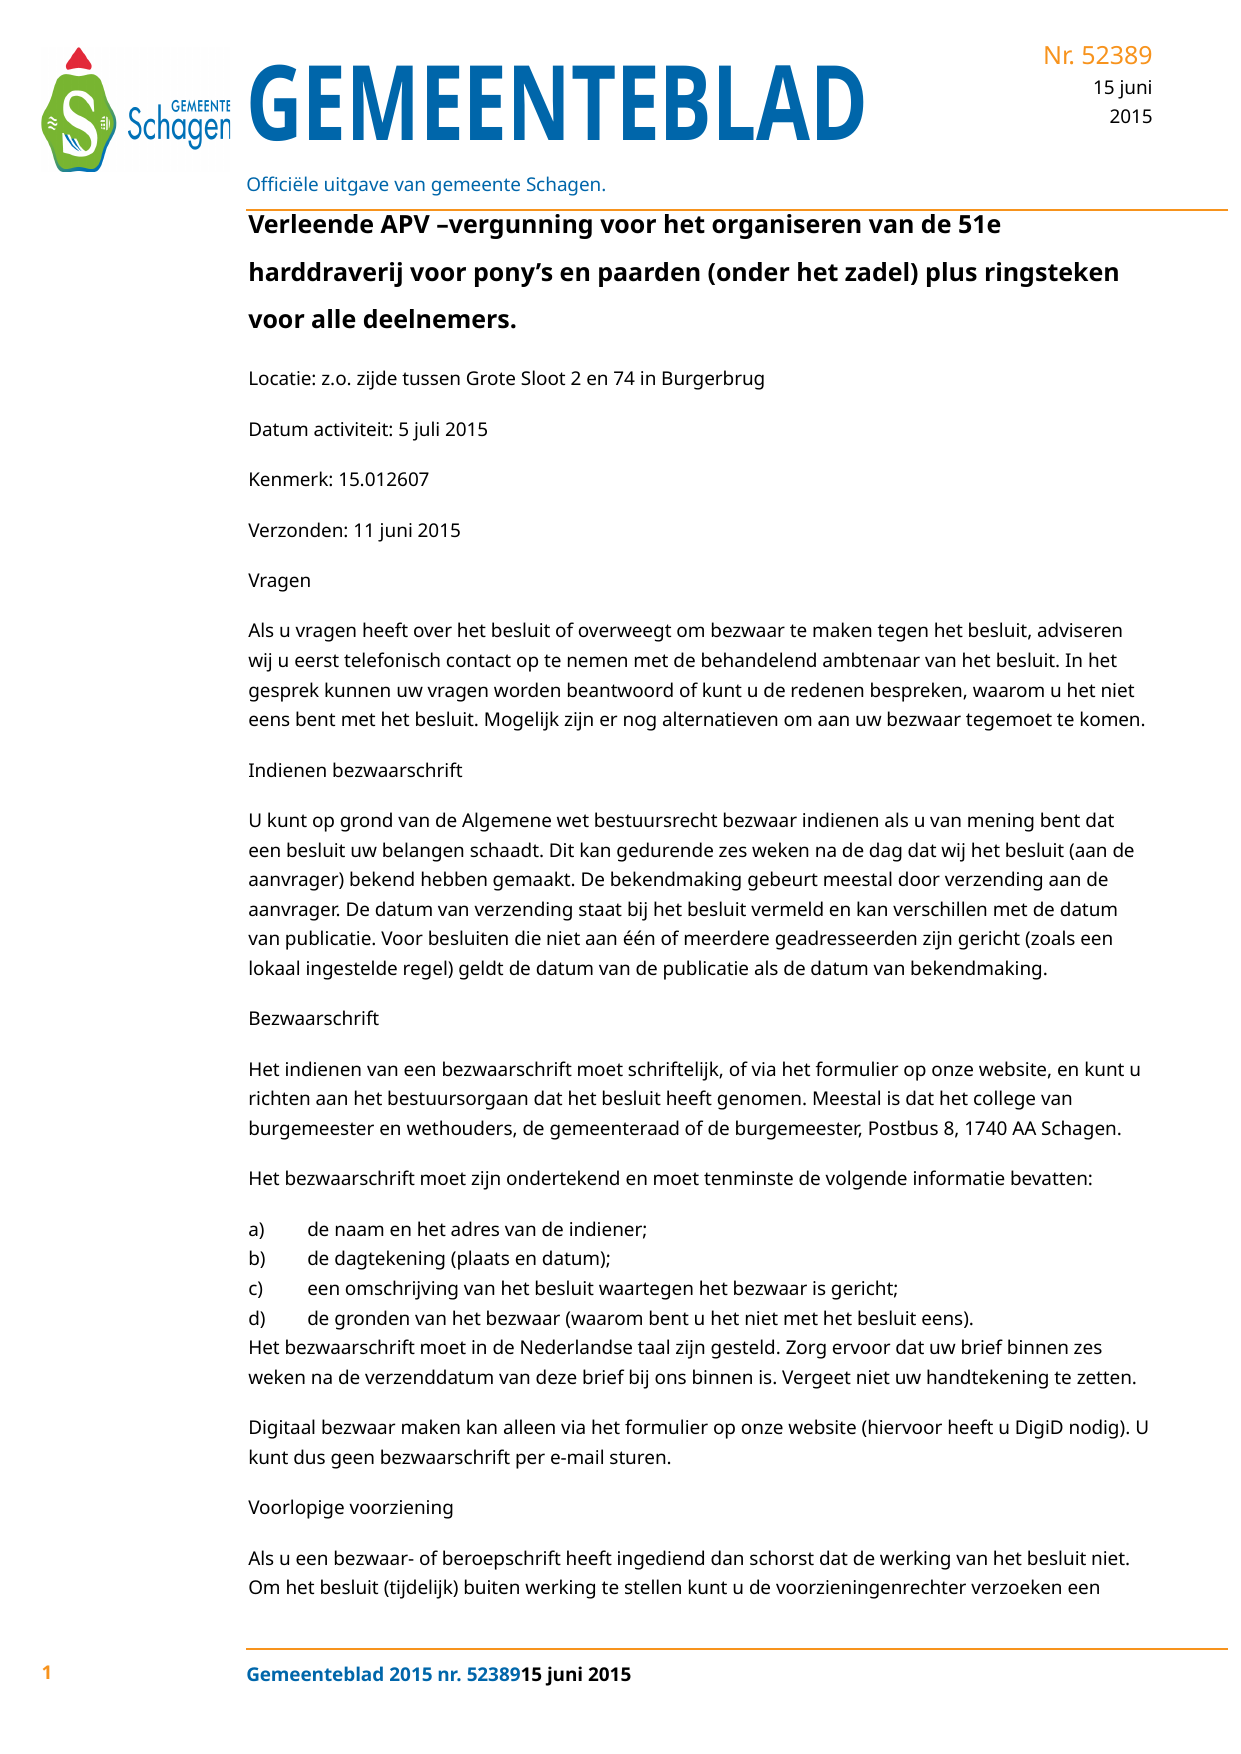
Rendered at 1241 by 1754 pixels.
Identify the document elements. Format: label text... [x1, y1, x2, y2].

text U kunt op grond van de Algemene wet bestuursrecht bezwaar indienen als u van mening bent dat een besluit uw belangen schaadt. Dit kan gedurende zes weken na de dag dat wij het besluit (aan de aanvrager) bekend hebben gemaakt. De bekendmaking gebeurt meestal door verzending aan de aanvrager. De datum van verzending staat bij het besluit vermeld en kan verschillen met de datum van publicatie. Voor besluiten die niet aan één of meerdere geadresseerden zijn gericht (zoals een lokaal ingestelde regel) geldt de datum van de publicatie als de datum van bekendmaking. [248, 807, 1152, 981]
text Verzonden: 11 juni 2015 [248, 517, 1152, 542]
list de naam en het adres van de indiener; [248, 1216, 1152, 1242]
text Voorlopige voorziening [248, 1494, 1152, 1520]
text Datum activiteit: 5 juli 2015 [248, 416, 1152, 442]
list de gronden van het bezwaar (waarom bent u het niet met het besluit eens). [248, 1305, 1152, 1330]
text Kenmerk: 15.012607 [248, 466, 1152, 492]
text Verleende APV –vergunning voor het organiseren van de 51e harddraverij voor pony’s en paarden (onder het zadel) plus ringsteken voor alle deelnemers. [248, 211, 1152, 336]
text Indienen bezwaarschrift [248, 757, 1152, 782]
text Locatie: z.o. zijde tussen Grote Sloot 2 en 74 in Burgerbrug [248, 366, 1152, 391]
list een omschrijving van het besluit waartegen het bezwaar is gericht; [248, 1275, 1152, 1301]
text Bezwaarschrift [248, 1006, 1152, 1031]
text Als u vragen heeft over het besluit of overweegt om bezwaar te maken tegen het besluit, adviseren wij u eerst telefonisch contact op te nemen met de behandelend ambtenaar van het besluit. In het gesprek kunnen uw vragen worden beantwoord of kunt u de redenen bespreken, waarom u het niet eens bent met het besluit. Mogelijk zijn er nog alternatieven om aan uw bezwaar tegemoet te komen. [248, 618, 1152, 732]
text Het bezwaarschrift moet zijn ondertekend en moet tenminste de volgende informatie bevatten: [248, 1166, 1152, 1191]
list de dagtekening (plaats en datum); [248, 1246, 1152, 1271]
text Als u een bezwaar- of beroepschrift heeft ingediend dan schorst dat de werking van het besluit niet. Om het besluit (tijdelijk) buiten werking te stellen kunt u de voorzieningenrechter verzoeken een [248, 1545, 1152, 1600]
text Het bezwaarschrift moet in de Nederlandse taal zijn gesteld. Zorg ervoor dat uw brief binnen zes weken na de verzenddatum van deze brief bij ons binnen is. Vergeet niet uw handtekening te zetten. [248, 1334, 1152, 1389]
text Het indienen van een bezwaarschrift moet schriftelijk, of via het formulier op onze website, en kunt u richten aan het bestuursorgaan dat het besluit heeft genomen. Meestal is dat het college van burgemeester en wethouders, de gemeenteraad of de burgemeester, Postbus 8, 1740 AA Schagen. [248, 1056, 1152, 1141]
picture [41, 47, 231, 172]
text Digitaal bezwaar maken kan alleen via het formulier op onze website (hiervoor heeft u DigiD nodig). U kunt dus geen bezwaarschrift per e-mail sturen. [248, 1414, 1152, 1469]
text Vragen [248, 567, 1152, 593]
